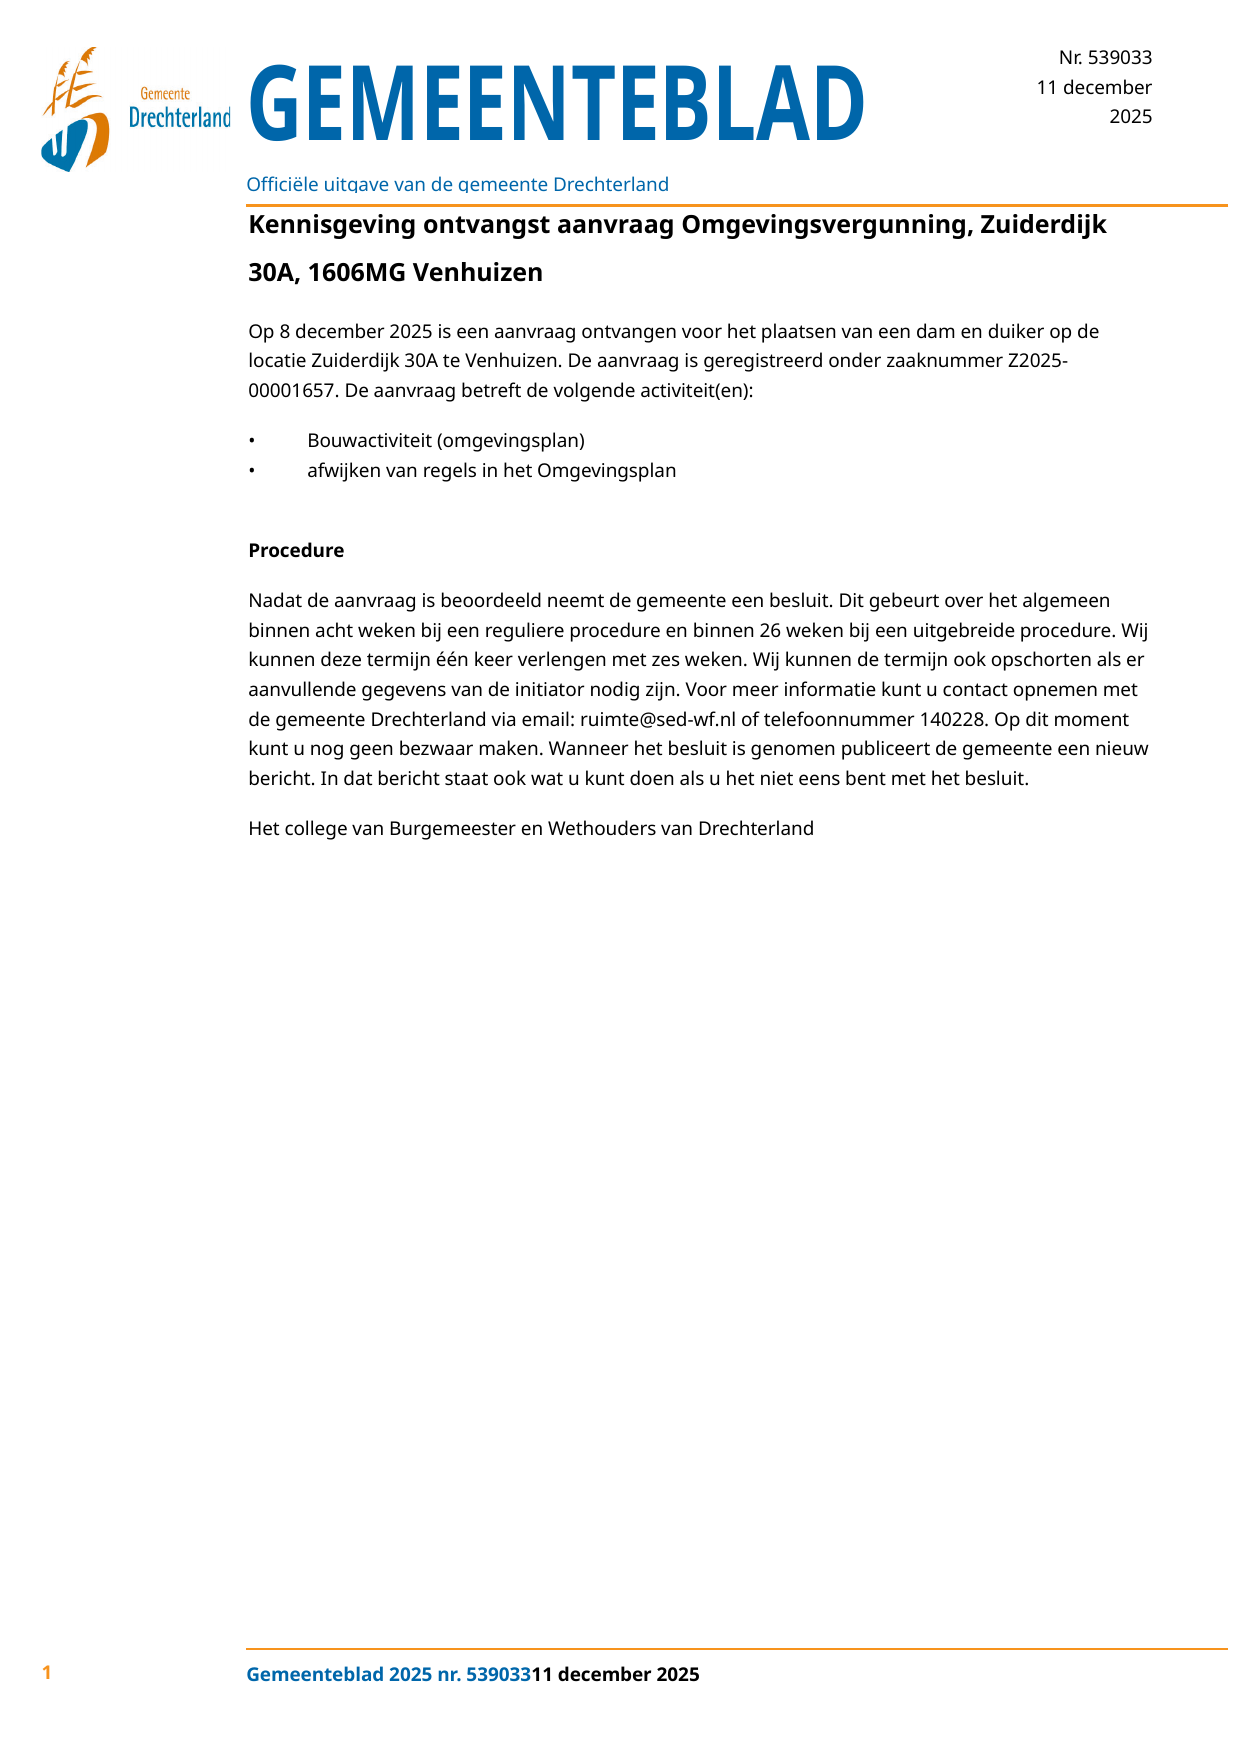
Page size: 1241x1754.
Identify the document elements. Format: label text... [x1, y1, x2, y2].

text Procedure [248, 537, 1152, 563]
list afwijken van regels in het Omgevingsplan [248, 457, 1152, 483]
picture [226, 115, 231, 124]
picture [41, 158, 64, 172]
list Bouwactiviteit (omgevingsplan) [248, 427, 1152, 453]
picture [41, 47, 231, 172]
text Nadat de aanvraag is beoordeeld neemt de gemeente een besluit. Dit gebeurt over het algemeen binnen acht weken bij een reguliere procedure en binnen 26 weken bij een uitgebreide procedure. Wij kunnen deze termijn één keer verlengen met zes weken. Wij kunnen de termijn ook opschorten als er aanvullende gegevens van de initiator nodig zijn. Voor meer informatie kunt u contact opnemen met de gemeente Drechterland via email: ruimte@sed-wf.nl of telefoonnummer 140228. Op dit moment kunt u nog geen bezwaar maken. Wanneer het besluit is genomen publiceert de gemeente een nieuw bericht. In dat bericht staat ook wat u kunt doen als u het niet eens bent met het besluit. [248, 587, 1152, 791]
text Het college van Burgemeester en Wethouders van Drechterland [248, 815, 1152, 841]
text Kennisgeving ontvangst aanvraag Omgevingsvergunning, Zuiderdijk 30A, 1606MG Venhuizen [248, 207, 1152, 288]
text Op 8 december 2025 is een aanvraag ontvangen voor het plaatsen van een dam en duiker op de locatie Zuiderdijk 30A te Venhuizen. De aanvraag is geregistreerd onder zaaknummer Z2025-00001657. De aanvraag betreft de volgende activiteit(en): [248, 318, 1152, 403]
